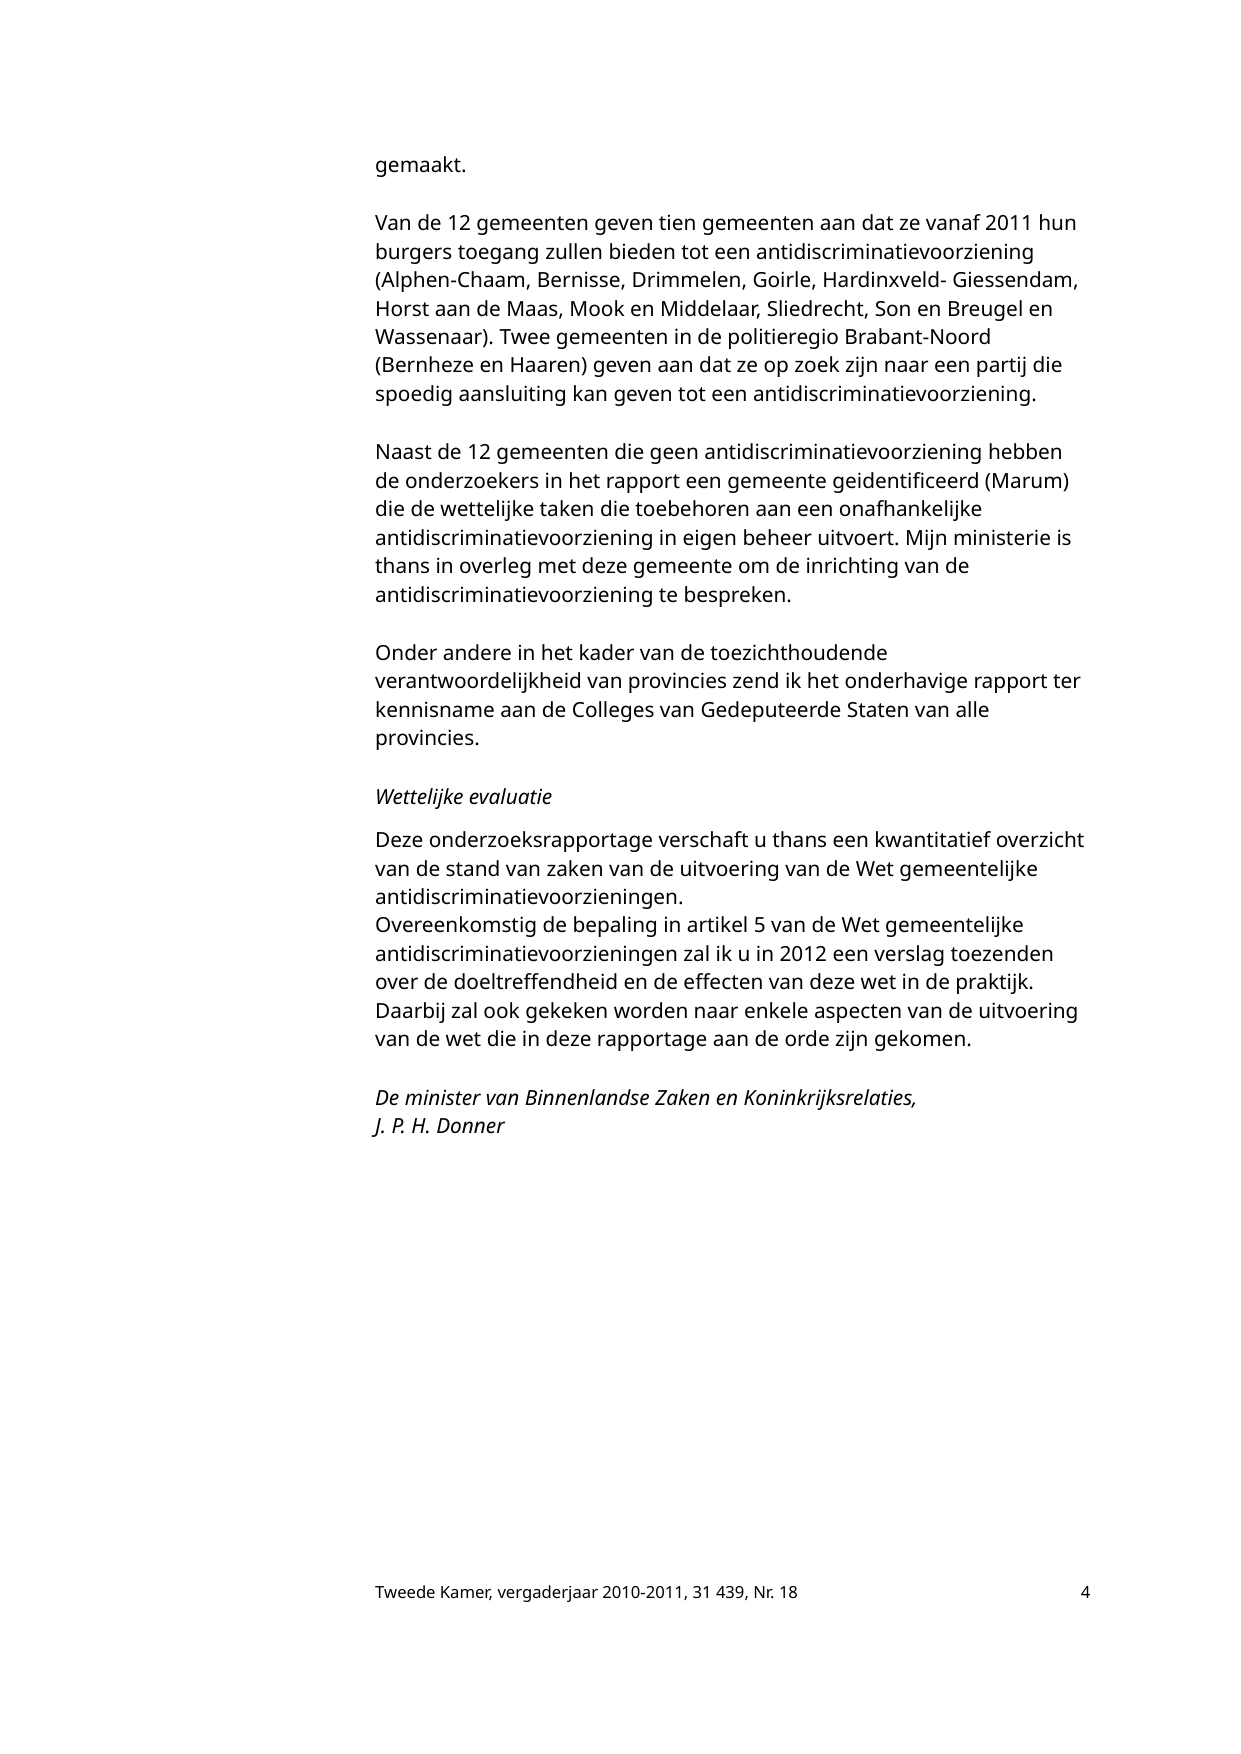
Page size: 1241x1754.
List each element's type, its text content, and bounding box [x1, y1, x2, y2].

text Wettelijke evaluatie [375, 782, 1090, 810]
text gemaakt. [375, 150, 1090, 178]
text Van de 12 gemeenten geven tien gemeenten aan dat ze vanaf 2011 hun burgers toegang zullen bieden tot een antidiscriminatievoorziening (Alphen-Chaam, Bernisse, Drimmelen, Goirle, Hardinxveld- Giessendam, Horst aan de Maas, Mook en Middelaar, Sliedrecht, Son en Breugel en Wassenaar). Twee gemeenten in de politieregio Brabant-Noord (Bernheze en Haaren) geven aan dat ze op zoek zijn naar een partij die spoedig aansluiting kan geven tot een antidiscriminatievoorziening. [375, 208, 1090, 407]
text J. P. H. Donner [375, 1111, 1090, 1140]
text Overeenkomstig de bepaling in artikel 5 van de Wet gemeentelijke antidiscriminatievoorzieningen zal ik u in 2012 een verslag toezenden over de doeltreffendheid en de effecten van deze wet in de praktijk. Daarbij zal ook gekeken worden naar enkele aspecten van de uitvoering van de wet die in deze rapportage aan de orde zijn gekomen. [375, 911, 1090, 1053]
text Onder andere in het kader van de toezichthoudende verantwoordelijkheid van provincies zend ik het onderhavige rapport ter kennisname aan de Colleges van Gedeputeerde Staten van alle provincies. [375, 638, 1090, 752]
text Naast de 12 gemeenten die geen antidiscriminatievoorziening hebben de onderzoekers in het rapport een gemeente geidentificeerd (Marum) die de wettelijke taken die toebehoren aan een onafhankelijke antidiscriminatievoorziening in eigen beheer uitvoert. Mijn ministerie is thans in overleg met deze gemeente om de inrichting van de antidiscriminatievoorziening te bespreken. [375, 437, 1090, 608]
text De minister van Binnenlandse Zaken en Koninkrijksrelaties, [375, 1083, 1090, 1111]
text Deze onderzoeksrapportage verschaft u thans een kwantitatief overzicht van de stand van zaken van de uitvoering van de Wet gemeentelijke antidiscriminatievoorzieningen. [375, 825, 1090, 911]
